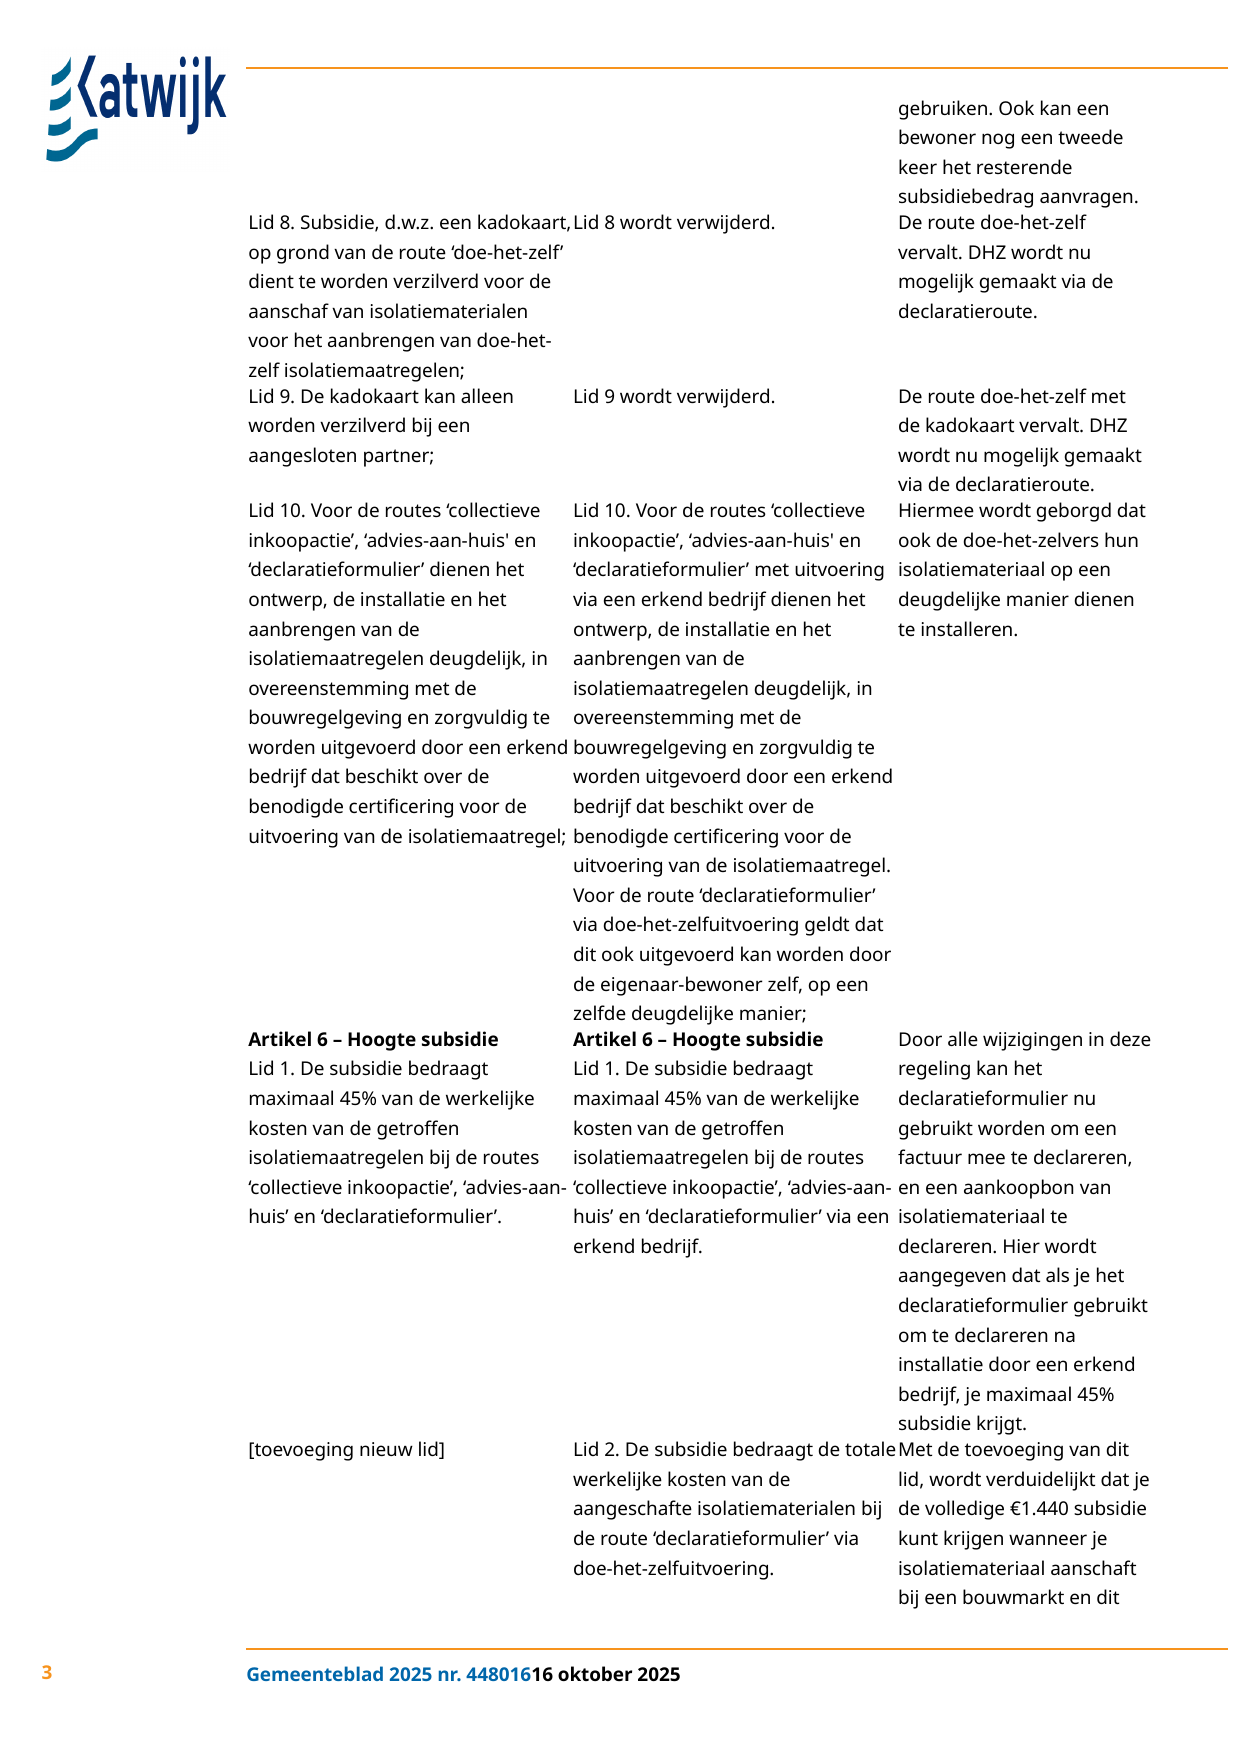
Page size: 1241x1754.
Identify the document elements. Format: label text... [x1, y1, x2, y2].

table_cell De route doe-het-zelf met de kadokaart vervalt. DHZ wordt nu mogelijk gemaakt via de declaratieroute. [898, 383, 1152, 497]
table_cell gebruiken. Ook kan een bewoner nog een tweede keer het resterende subsidiebedrag aanvragen. [898, 95, 1152, 209]
table_cell [248, 95, 573, 209]
table_cell Lid 2. De subsidie bedraagt de totale werkelijke kosten van de aangeschafte isolatiematerialen bij de route ‘declaratieformulier’ via doe-het-zelfuitvoering. [573, 1436, 898, 1610]
table_cell Lid 10. Voor de routes ‘collectieve inkoopactie’, ‘advies-aan-huis' en ‘declaratieformulier’ met uitvoering via een erkend bedrijf dienen het ontwerp, de installatie en het aanbrengen van de isolatiemaatregelen deugdelijk, in overeenstemming met de bouwregelgeving en zorgvuldig te worden uitgevoerd door een erkend bedrijf dat beschikt over de benodigde certificering voor de uitvoering van de isolatiemaatregel. Voor de route ‘declaratieformulier’ via doe-het-zelfuitvoering geldt dat dit ook uitgevoerd kan worden door de eigenaar-bewoner zelf, op een zelfde deugdelijke manier; [573, 498, 898, 1026]
table_cell Lid 9 wordt verwijderd. [573, 383, 898, 497]
table_cell Lid 9. De kadokaart kan alleen worden verzilverd bij een aangesloten partner; [248, 383, 573, 497]
table_cell Lid 8. Subsidie, d.w.z. een kadokaart, op grond van de route ‘doe-het-zelf’ dient te worden verzilverd voor de aanschaf van isolatiematerialen voor het aanbrengen van doe-het-zelf isolatiemaatregelen; [248, 209, 573, 383]
table_cell Met de toevoeging van dit lid, wordt verduidelijkt dat je de volledige €1.440 subsidie kunt krijgen wanneer je isolatiemateriaal aanschaft bij een bouwmarkt en dit [898, 1436, 1152, 1610]
table_cell De route doe-het-zelf vervalt. DHZ wordt nu mogelijk gemaakt via de declaratieroute. [898, 209, 1152, 383]
picture [41, 47, 231, 172]
table_cell [573, 95, 898, 209]
table_cell Lid 8 wordt verwijderd. [573, 209, 898, 383]
table_cell Door alle wijzigingen in deze regeling kan het declaratieformulier nu gebruikt worden om een factuur mee te declareren, en een aankoopbon van isolatiemateriaal te declareren. Hier wordt aangegeven dat als je het declaratieformulier gebruikt om te declareren na installatie door een erkend bedrijf, je maximaal 45% subsidie krijgt. [898, 1026, 1152, 1436]
table_cell Hiermee wordt geborgd dat ook de doe-het-zelvers hun isolatiemateriaal op een deugdelijke manier dienen te installeren. [898, 498, 1152, 1026]
table_cell [toevoeging nieuw lid] [248, 1436, 573, 1610]
table_cell Artikel 6 – Hoogte subsidie Lid 1. De subsidie bedraagt maximaal 45% van de werkelijke kosten van de getroffen isolatiemaatregelen bij de routes ‘collectieve inkoopactie’, ‘advies-aan-huis’ en ‘declaratieformulier’. [248, 1026, 573, 1436]
table_cell Artikel 6 – Hoogte subsidie Lid 1. De subsidie bedraagt maximaal 45% van de werkelijke kosten van de getroffen isolatiemaatregelen bij de routes ‘collectieve inkoopactie’, ‘advies-aan-huis’ en ‘declaratieformulier’ via een erkend bedrijf. [573, 1026, 898, 1436]
table_cell Lid 10. Voor de routes ‘collectieve inkoopactie’, ‘advies-aan-huis' en ‘declaratieformulier’ dienen het ontwerp, de installatie en het aanbrengen van de isolatiemaatregelen deugdelijk, in overeenstemming met de bouwregelgeving en zorgvuldig te worden uitgevoerd door een erkend bedrijf dat beschikt over de benodigde certificering voor de uitvoering van de isolatiemaatregel; [248, 498, 573, 1026]
